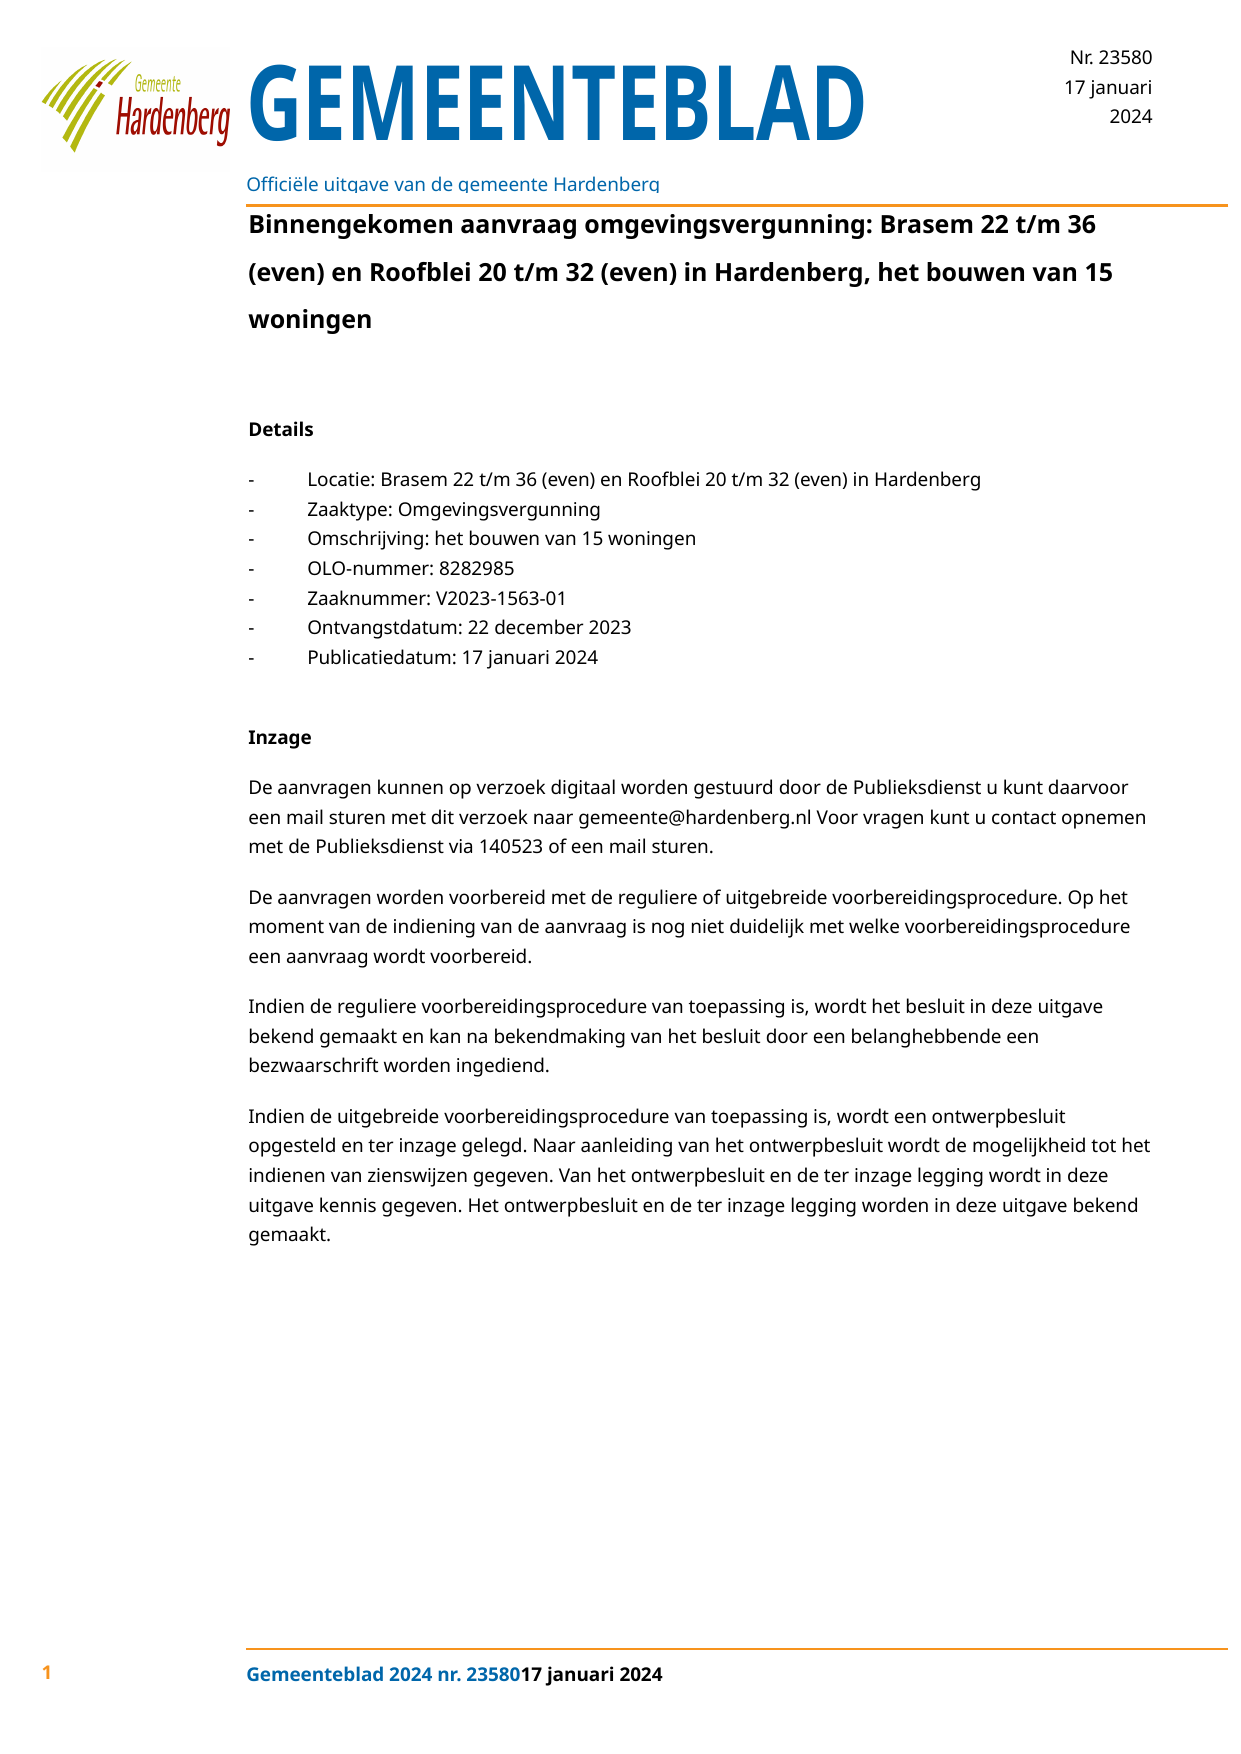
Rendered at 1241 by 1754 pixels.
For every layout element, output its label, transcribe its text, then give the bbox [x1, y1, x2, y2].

list Locatie: Brasem 22 t/m 36 (even) en Roofblei 20 t/m 32 (even) in Hardenberg [248, 466, 1152, 492]
list Ontvangstdatum: 22 december 2023 [248, 614, 1152, 640]
text Details [248, 416, 1152, 442]
text De aanvragen kunnen op verzoek digitaal worden gestuurd door de Publieksdienst u kunt daarvoor een mail sturen met dit verzoek naar gemeente@hardenberg.nl Voor vragen kunt u contact opnemen met de Publieksdienst via 140523 of een mail sturen. [248, 774, 1152, 859]
list Zaaktype: Omgevingsvergunning [248, 496, 1152, 522]
text Indien de reguliere voorbereidingsprocedure van toepassing is, wordt het besluit in deze uitgave bekend gemaakt en kan na bekendmaking van het besluit door een belanghebbende een bezwaarschrift worden ingediend. [248, 993, 1152, 1078]
list Publicatiedatum: 17 januari 2024 [248, 644, 1152, 669]
list OLO-nummer: 8282985 [248, 555, 1152, 581]
text Inzage [248, 724, 1152, 749]
text Binnengekomen aanvraag omgevingsvergunning: Brasem 22 t/m 36 (even) en Roofblei 20 t/m 32 (even) in Hardenberg, het bouwen van 15 woningen [248, 207, 1152, 336]
list Omschrijving: het bouwen van 15 woningen [248, 526, 1152, 551]
text De aanvragen worden voorbereid met de reguliere of uitgebreide voorbereidingsprocedure. Op het moment van de indiening van de aanvraag is nog niet duidelijk met welke voorbereidingsprocedure een aanvraag wordt voorbereid. [248, 884, 1152, 969]
text Indien de uitgebreide voorbereidingsprocedure van toepassing is, wordt een ontwerpbesluit opgesteld en ter inzage gelegd. Naar aanleiding van het ontwerpbesluit wordt de mogelijkheid tot het indienen van zienswijzen gegeven. Van het ontwerpbesluit en de ter inzage legging wordt in deze uitgave kennis gegeven. Het ontwerpbesluit en de ter inzage legging worden in deze uitgave bekend gemaakt. [248, 1103, 1152, 1247]
picture [41, 47, 231, 172]
list Zaaknummer: V2023-1563-01 [248, 585, 1152, 610]
